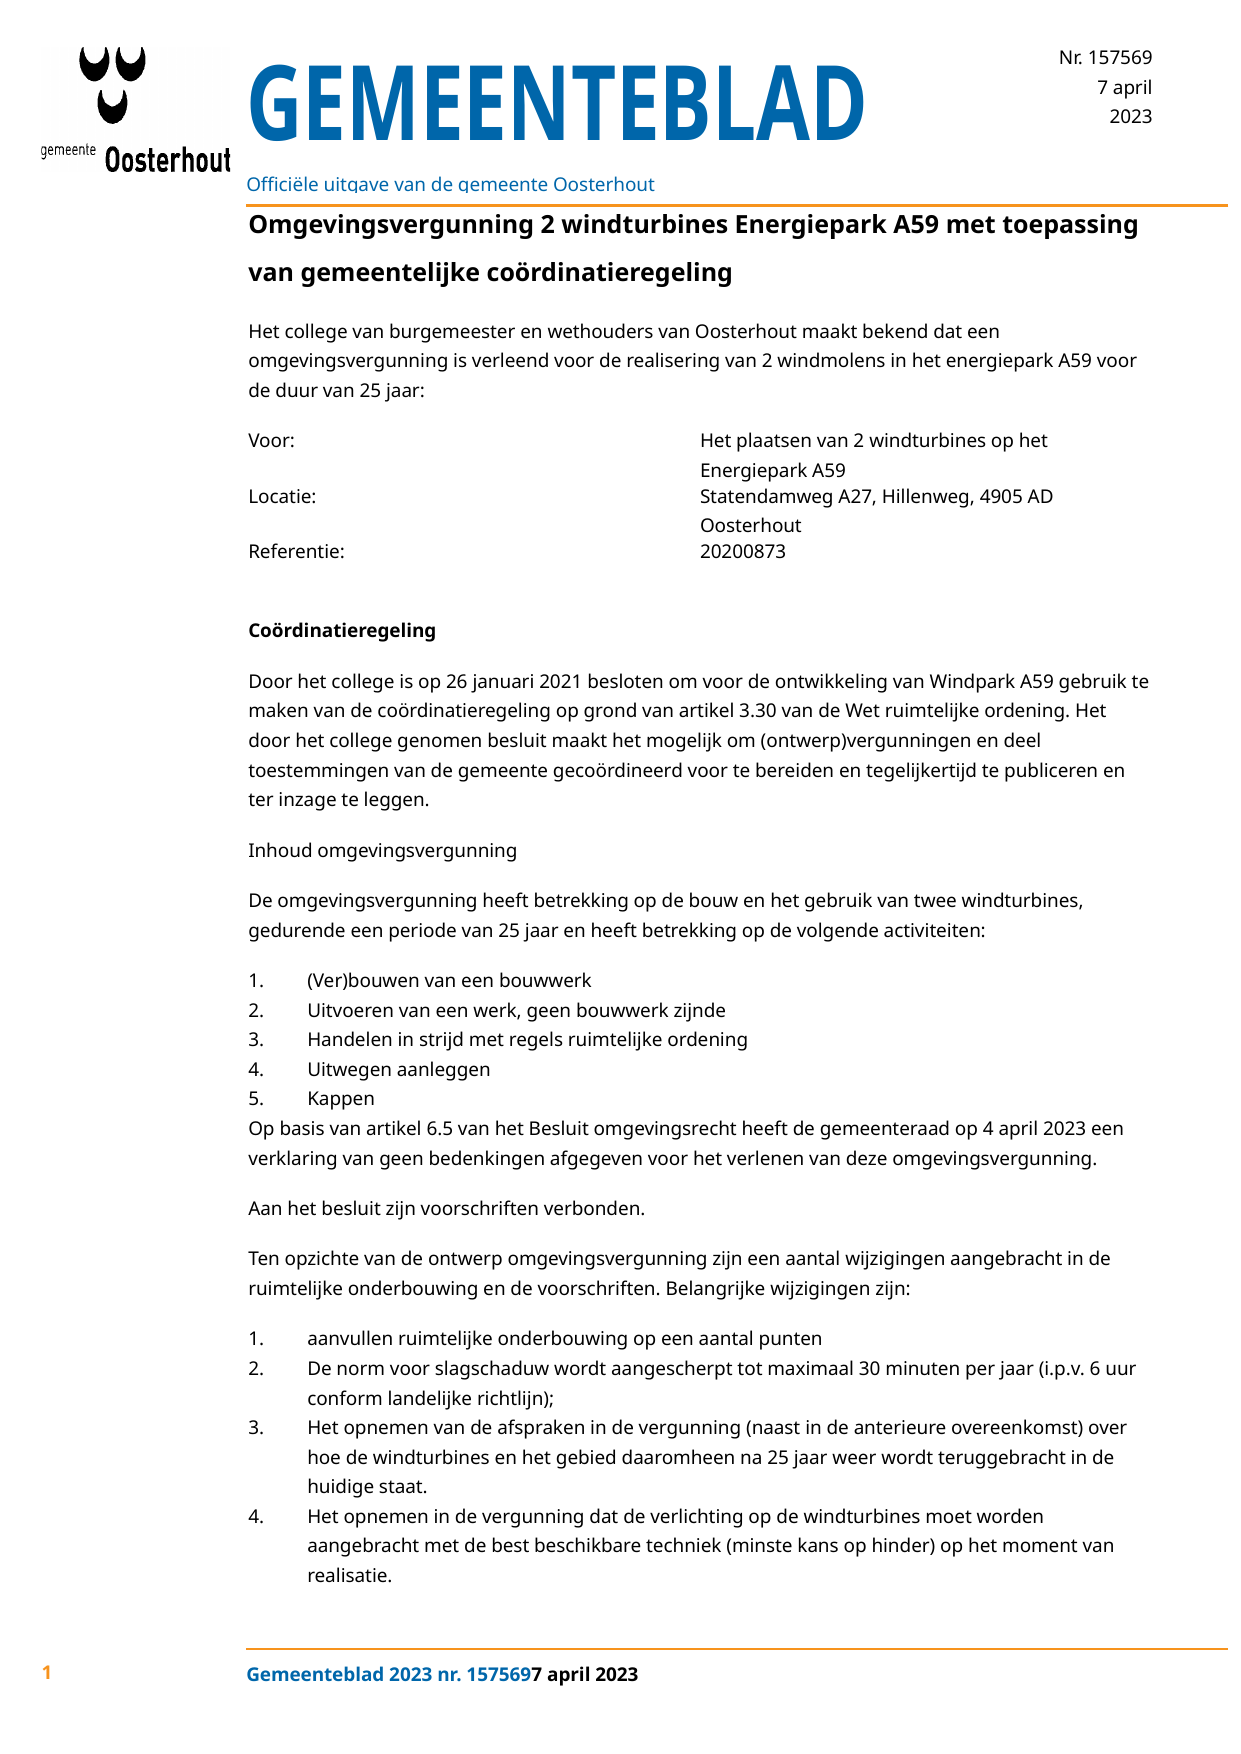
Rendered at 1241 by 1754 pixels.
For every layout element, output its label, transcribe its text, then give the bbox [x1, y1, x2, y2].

table_cell Statendamweg A27, Hillenweg, 4905 AD Oosterhout [700, 483, 1152, 538]
list Handelen in strijd met regels ruimtelijke ordening [248, 1026, 1152, 1052]
text Inhoud omgevingsvergunning [248, 837, 1152, 862]
text Coördinatieregeling [248, 618, 1152, 643]
list Uitwegen aanleggen [248, 1056, 1152, 1082]
list Het opnemen in de vergunning dat de verlichting op de windturbines moet worden aangebracht met de best beschikbare techniek (minste kans op hinder) op het moment van realisatie. [248, 1503, 1152, 1588]
text Op basis van artikel 6.5 van het Besluit omgevingsrecht heeft de gemeenteraad op 4 april 2023 een verklaring van geen bedenkingen afgegeven voor het verlenen van deze omgevingsvergunning. [248, 1115, 1152, 1170]
list (Ver)bouwen van een bouwwerk [248, 967, 1152, 993]
table_cell Referentie: [248, 538, 700, 564]
table_cell Locatie: [248, 483, 700, 538]
picture [41, 47, 231, 172]
list Het opnemen van de afspraken in de vergunning (naast in de anterieure overeenkomst) over hoe de windturbines en het gebied daaromheen na 25 jaar weer wordt teruggebracht in de huidige staat. [248, 1414, 1152, 1499]
text Aan het besluit zijn voorschriften verbonden. [248, 1195, 1152, 1221]
list Kappen [248, 1086, 1152, 1111]
list aanvullen ruimtelijke onderbouwing op een aantal punten [248, 1326, 1152, 1351]
text Ten opzichte van de ontwerp omgevingsvergunning zijn een aantal wijzigingen aangebracht in de ruimtelijke onderbouwing en de voorschriften. Belangrijke wijzigingen zijn: [248, 1246, 1152, 1301]
list De norm voor slagschaduw wordt aangescherpt tot maximaal 30 minuten per jaar (i.p.v. 6 uur conform landelijke richtlijn); [248, 1355, 1152, 1410]
table_header Het plaatsen van 2 windturbines op het Energiepark A59 [700, 428, 1152, 483]
text Omgevingsvergunning 2 windturbines Energiepark A59 met toepassing van gemeentelijke coördinatieregeling [248, 207, 1152, 288]
table_cell 20200873 [700, 538, 1152, 564]
text Het college van burgemeester en wethouders van Oosterhout maakt bekend dat een omgevingsvergunning is verleend voor de realisering van 2 windmolens in het energiepark A59 voor de duur van 25 jaar: [248, 318, 1152, 403]
list Uitvoeren van een werk, geen bouwwerk zijnde [248, 997, 1152, 1022]
text De omgevingsvergunning heeft betrekking op de bouw en het gebruik van twee windturbines, gedurende een periode van 25 jaar en heeft betrekking op de volgende activiteiten: [248, 887, 1152, 942]
table_header Voor: [248, 428, 700, 483]
text Door het college is op 26 januari 2021 besloten om voor de ontwikkeling van Windpark A59 gebruik te maken van de coördinatieregeling op grond van artikel 3.30 van de Wet ruimtelijke ordening. Het door het college genomen besluit maakt het mogelijk om (ontwerp)vergunningen en deel toestemmingen van de gemeente gecoördineerd voor te bereiden en tegelijkertijd te publiceren en ter inzage te leggen. [248, 668, 1152, 812]
